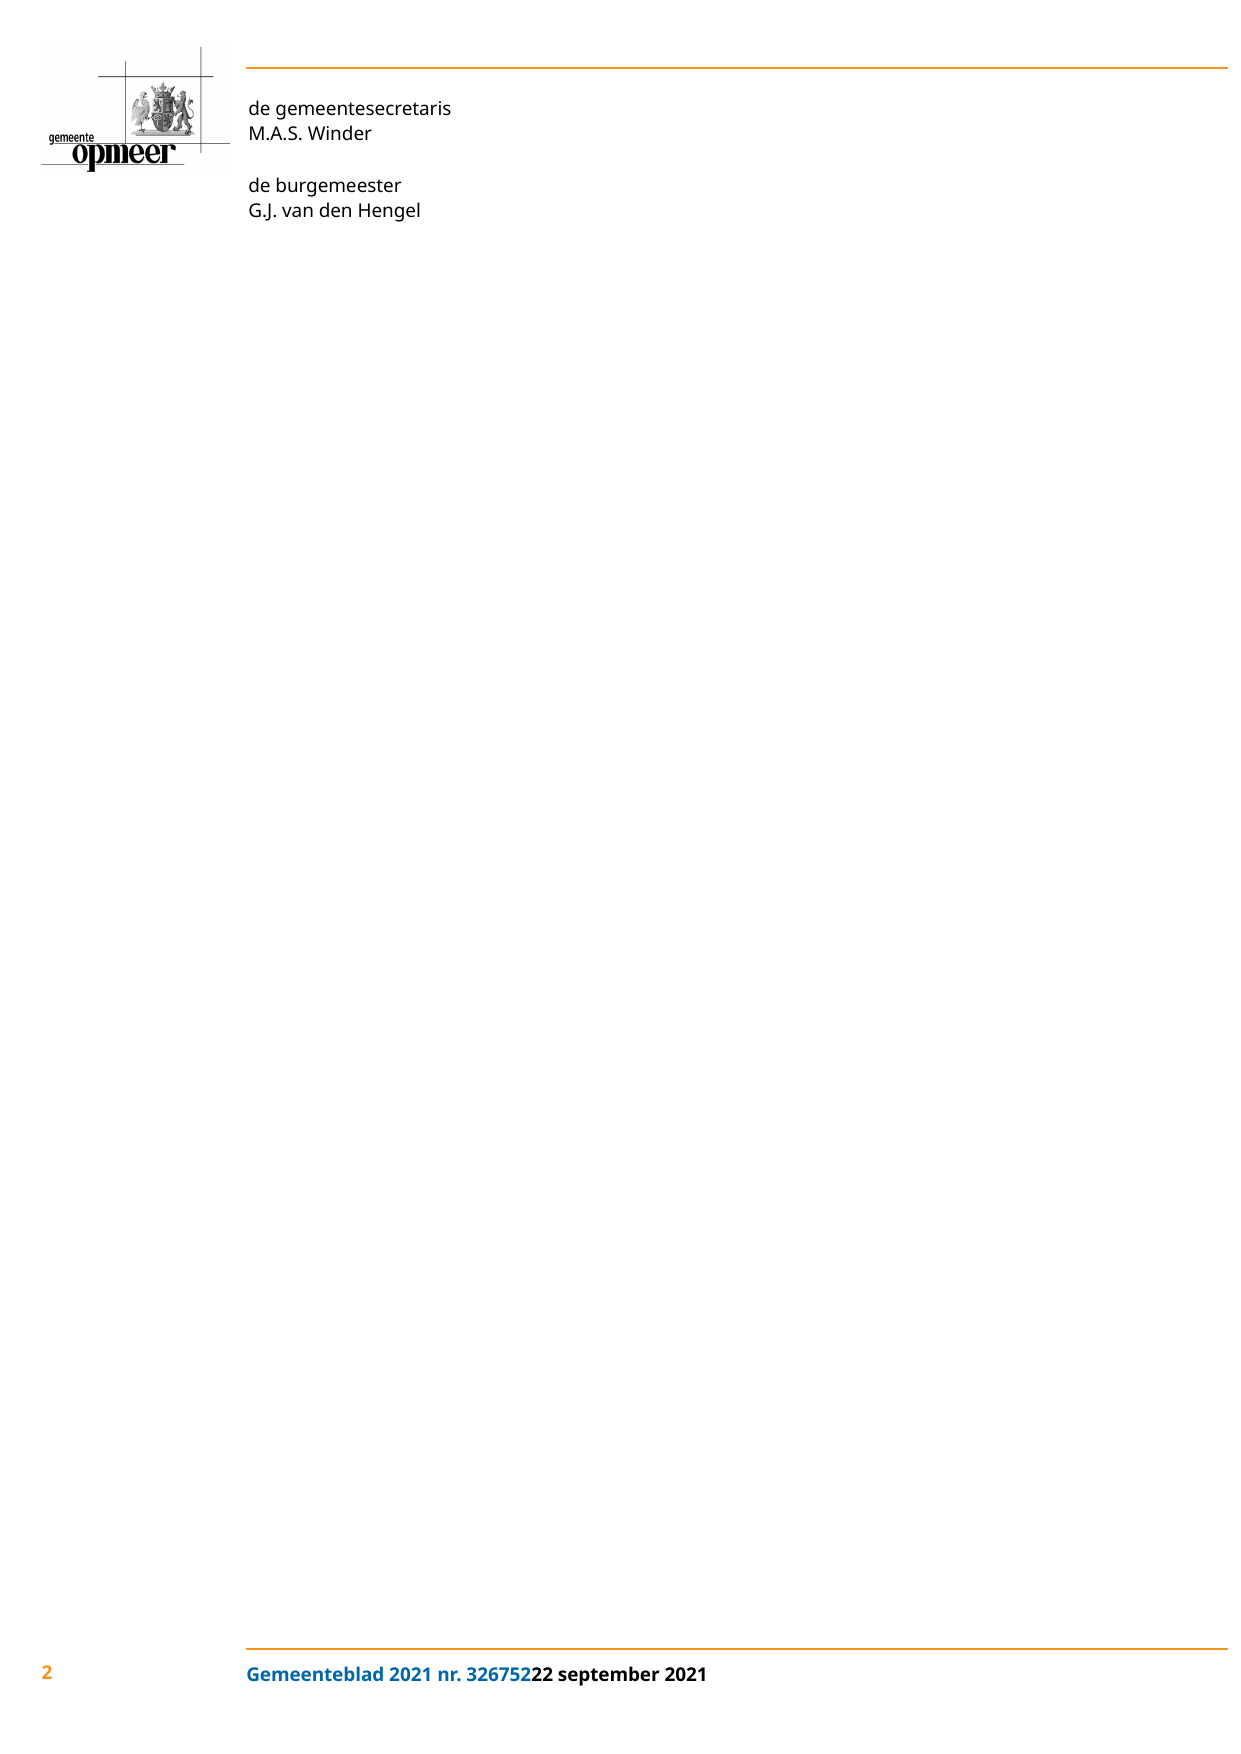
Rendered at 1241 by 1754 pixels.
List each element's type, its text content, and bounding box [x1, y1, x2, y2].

text de burgemeester [248, 172, 1152, 198]
picture [41, 47, 231, 172]
text G.J. van den Hengel [248, 198, 1152, 223]
text M.A.S. Winder [248, 121, 1152, 146]
text de gemeentesecretaris [248, 95, 1152, 121]
